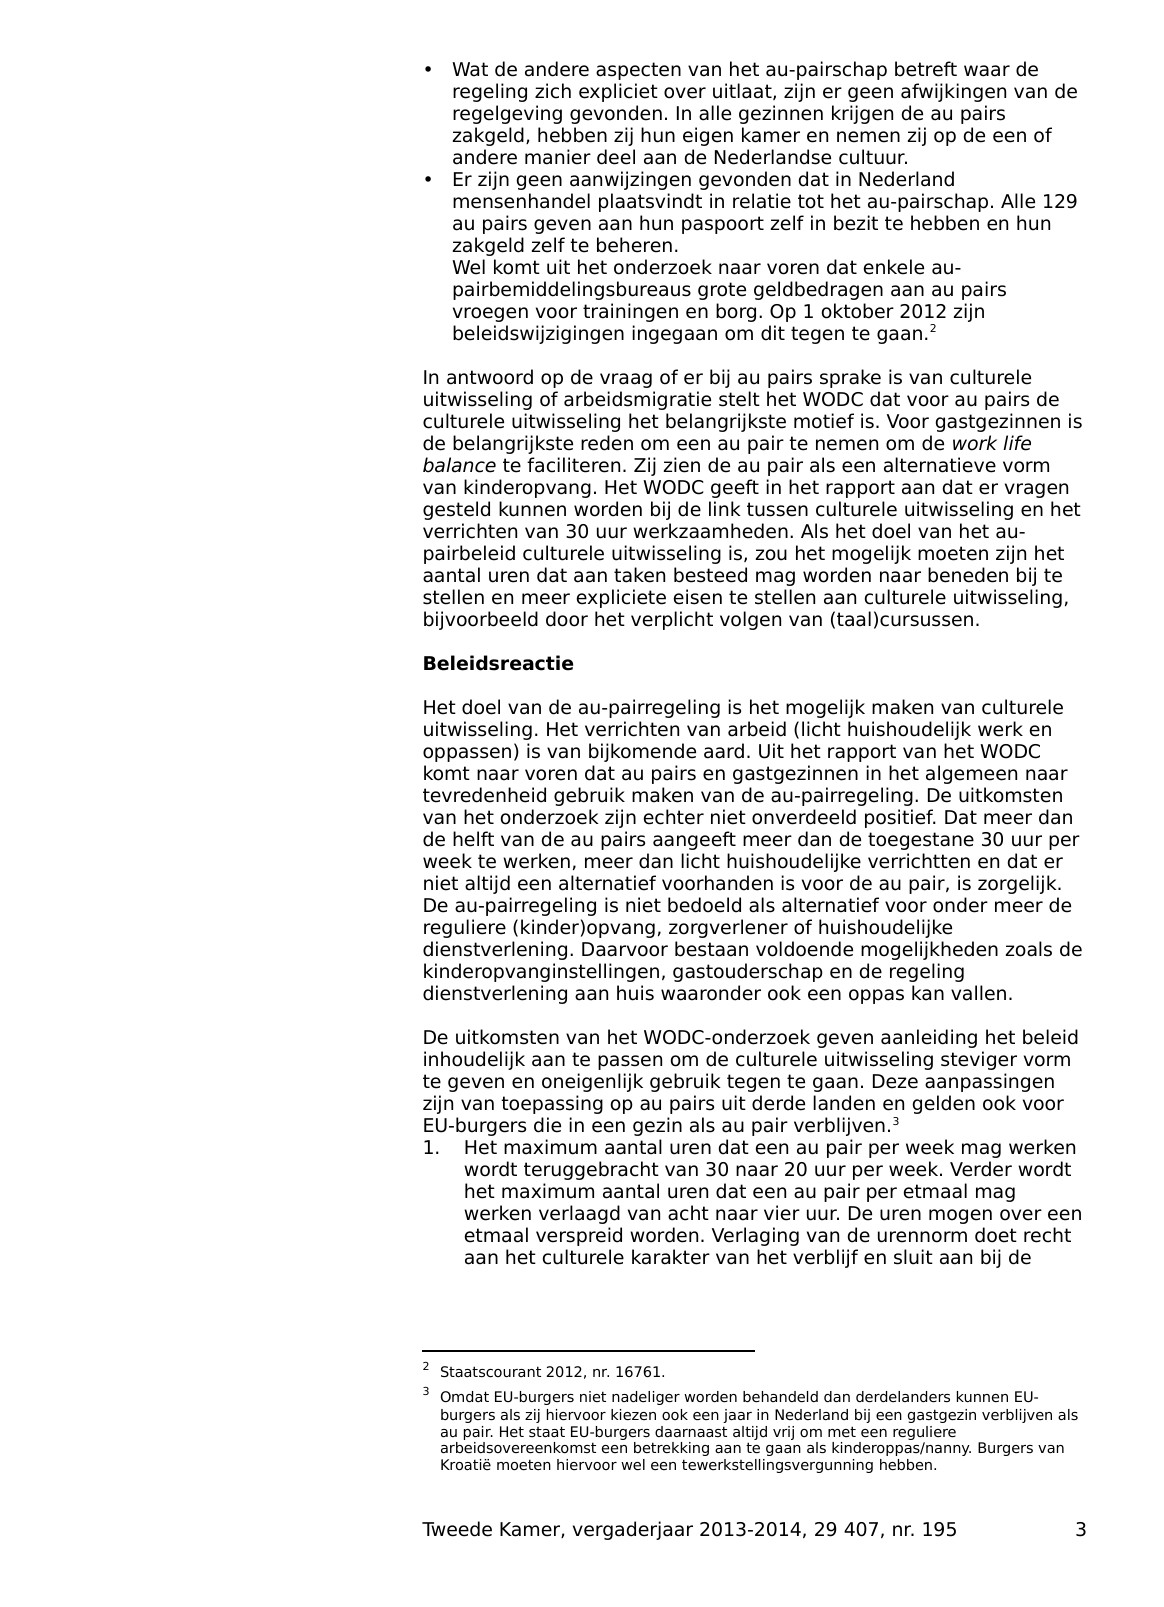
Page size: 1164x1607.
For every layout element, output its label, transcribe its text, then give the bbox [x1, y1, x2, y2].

text • Wat de andere aspecten van het au-pairschap betreft waar de regeling zich expliciet over uitlaat, zijn er geen afwijkingen van de regelgeving gevonden. In alle gezinnen krijgen de au pairs zakgeld, hebben zij hun eigen kamer en nemen zij op de een of andere manier deel aan de Nederlandse cultuur. [422, 59, 1087, 169]
text 1. Het maximum aantal uren dat een au pair per week mag werken wordt teruggebracht van 30 naar 20 uur per week. Verder wordt het maximum aantal uren dat een au pair per etmaal mag werken verlaagd van acht naar vier uur. De uren mogen over een etmaal verspreid worden. Verlaging van de urennorm doet recht aan het culturele karakter van het verblijf en sluit aan bij de [422, 1137, 1087, 1269]
text Het doel van de au-pairregeling is het mogelijk maken van culturele uitwisseling. Het verrichten van arbeid (licht huishoudelijk werk en oppassen) is van bijkomende aard. Uit het rapport van het WODC komt naar voren dat au pairs en gastgezinnen in het algemeen naar tevredenheid gebruik maken van de au-pairregeling. De uitkomsten van het onderzoek zijn echter niet onverdeeld positief. Dat meer dan de helft van de au pairs aangeeft meer dan de toegestane 30 uur per week te werken, meer dan licht huishoudelijke verrichtten en dat er niet altijd een alternatief voorhanden is voor de au pair, is zorgelijk. De au-pairregeling is niet bedoeld als alternatief voor onder meer de reguliere (kinder)opvang, zorgverlener of huishoudelijke dienstverlening. Daarvoor bestaan voldoende mogelijkheden zoals de kinderopvanginstellingen, gastouderschap en de regeling dienstverlening aan huis waaronder ook een oppas kan vallen. [422, 697, 1087, 1005]
text De uitkomsten van het WODC-onderzoek geven aanleiding het beleid inhoudelijk aan te passen om de culturele uitwisseling steviger vorm te geven en oneigenlijk gebruik tegen te gaan. Deze aanpassingen zijn van toepassing op au pairs uit derde landen en gelden ook voor EU-burgers die in een gezin als au pair verblijven. [422, 1027, 1087, 1137]
text • Er zijn geen aanwijzingen gevonden dat in Nederland mensenhandel plaatsvindt in relatie tot het au-pairschap. Alle 129 au pairs geven aan hun paspoort zelf in bezit te hebben en hun zakgeld zelf te beheren. [422, 169, 1087, 257]
text In antwoord op de vraag of er bij au pairs sprake is van culturele uitwisseling of arbeidsmigratie stelt het WODC dat voor au pairs de culturele uitwisseling het belangrijkste motief is. Voor gastgezinnen is de belangrijkste reden om een au pair te nemen om de work life balance te faciliteren. Zij zien de au pair als een alternatieve vorm van kinderopvang. Het WODC geeft in het rapport aan dat er vragen gesteld kunnen worden bij de link tussen culturele uitwisseling en het verrichten van 30 uur werkzaamheden. Als het doel van het au-pairbeleid culturele uitwisseling is, zou het mogelijk moeten zijn het aantal uren dat aan taken besteed mag worden naar beneden bij te stellen en meer expliciete eisen te stellen aan culturele uitwisseling, bijvoorbeeld door het verplicht volgen van (taal)cursussen. [422, 367, 1087, 631]
text Omdat EU-burgers niet nadeliger worden behandeld dan derdelanders kunnen EU-burgers als zij hiervoor kiezen ook een jaar in Nederland bij een gastgezin verblijven als au pair. Het staat EU-burgers daarnaast altijd vrij om met een reguliere arbeidsovereenkomst een betrekking aan te gaan als kinderoppas/nanny. Burgers van Kroatië moeten hiervoor wel een tewerkstellingsvergunning hebben. [422, 1385, 1087, 1474]
subtitle Beleidsreactie [422, 653, 1087, 675]
text Staatscourant 2012, nr. 16761. [422, 1360, 1087, 1382]
text Wel komt uit het onderzoek naar voren dat enkele au-pairbemiddelingsbureaus grote geldbedragen aan au pairs vroegen voor trainingen en borg. Op 1 oktober 2012 zijn beleidswijzigingen ingegaan om dit tegen te gaan. [452, 257, 1087, 345]
